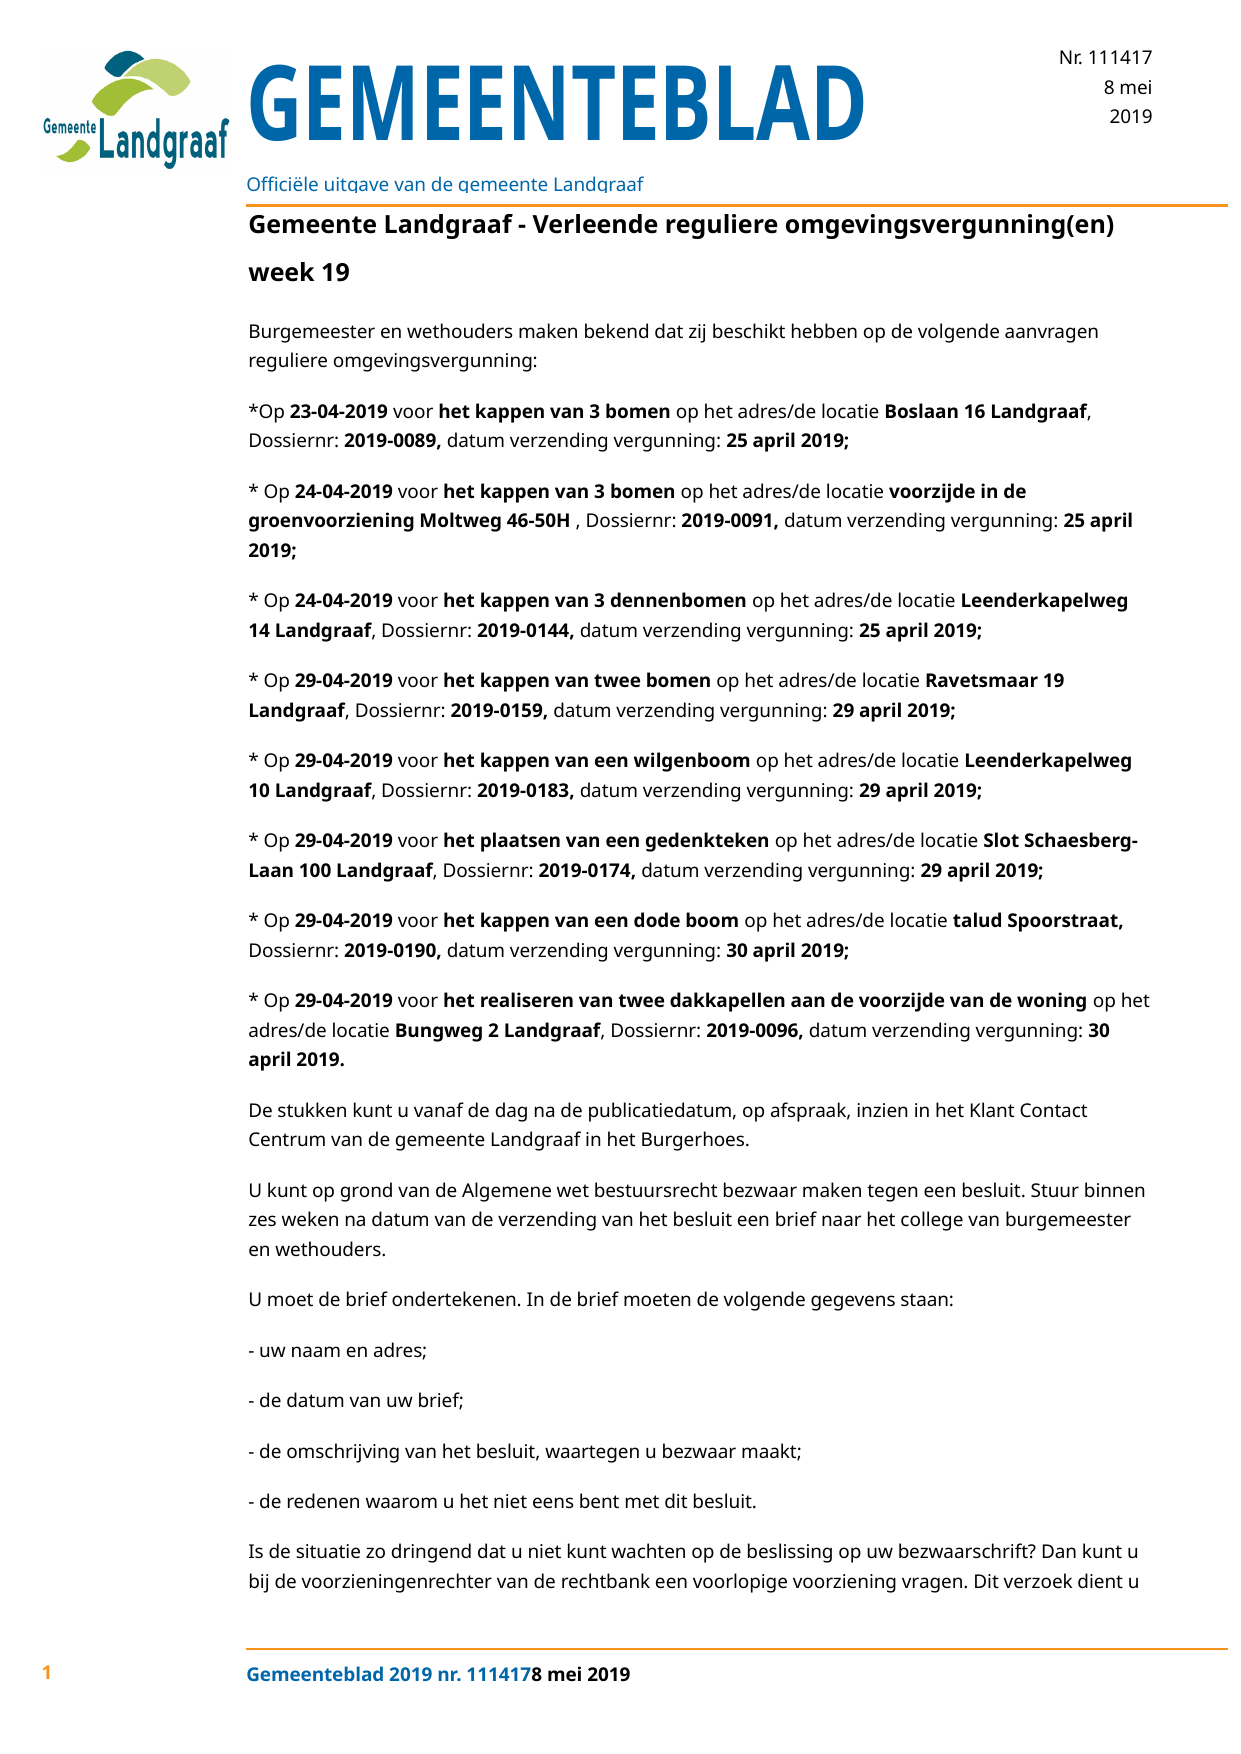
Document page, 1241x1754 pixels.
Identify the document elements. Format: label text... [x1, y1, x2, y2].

text Is de situatie zo dringend dat u niet kunt wachten op de beslissing op uw bezwaarschrift? Dan kunt u bij de voorzieningenrechter van de rechtbank een voorlopige voorziening vragen. Dit verzoek dient u [248, 1539, 1152, 1594]
text - uw naam en adres; [248, 1337, 1152, 1363]
text - de omschrijving van het besluit, waartegen u bezwaar maakt; [248, 1438, 1152, 1464]
text *Op 23-04-2019 voor het kappen van 3 bomen op het adres/de locatie Boslaan 16 Landgraaf, Dossiernr: 2019-0089, datum verzending vergunning: 25 april 2019; [248, 398, 1152, 453]
text Gemeente Landgraaf - Verleende reguliere omgevingsvergunning(en) week 19 [248, 207, 1152, 288]
text * Op 29-04-2019 voor het plaatsen van een gedenkteken op het adres/de locatie Slot Schaesberg-Laan 100 Landgraaf, Dossiernr: 2019-0174, datum verzending vergunning: 29 april 2019; [248, 827, 1152, 883]
text * Op 29-04-2019 voor het kappen van een wilgenboom op het adres/de locatie Leenderkapelweg 10 Landgraaf, Dossiernr: 2019-0183, datum verzending vergunning: 29 april 2019; [248, 747, 1152, 803]
text - de datum van uw brief; [248, 1387, 1152, 1413]
text De stukken kunt u vanaf de dag na de publicatiedatum, op afspraak, inzien in het Klant Contact Centrum van de gemeente Landgraaf in het Burgerhoes. [248, 1097, 1152, 1152]
text - de redenen waarom u het niet eens bent met dit besluit. [248, 1488, 1152, 1514]
text * Op 29-04-2019 voor het kappen van een dode boom op het adres/de locatie talud Spoorstraat, Dossiernr: 2019-0190, datum verzending vergunning: 30 april 2019; [248, 907, 1152, 963]
text * Op 29-04-2019 voor het kappen van twee bomen op het adres/de locatie Ravetsmaar 19 Landgraaf, Dossiernr: 2019-0159, datum verzending vergunning: 29 april 2019; [248, 667, 1152, 723]
text * Op 29-04-2019 voor het realiseren van twee dakkapellen aan de voorzijde van de woning op het adres/de locatie Bungweg 2 Landgraaf, Dossiernr: 2019-0096, datum verzending vergunning: 30 april 2019. [248, 987, 1152, 1072]
text U kunt op grond van de Algemene wet bestuursrecht bezwaar maken tegen een besluit. Stuur binnen zes weken na datum van de verzending van het besluit een brief naar het college van burgemeester en wethouders. [248, 1177, 1152, 1262]
text Burgemeester en wethouders maken bekend dat zij beschikt hebben op de volgende aanvragen reguliere omgevingsvergunning: [248, 318, 1152, 373]
picture [41, 47, 231, 172]
text U moet de brief ondertekenen. In de brief moeten de volgende gegevens staan: [248, 1287, 1152, 1312]
text * Op 24-04-2019 voor het kappen van 3 dennenbomen op het adres/de locatie Leenderkapelweg 14 Landgraaf, Dossiernr: 2019-0144, datum verzending vergunning: 25 april 2019; [248, 587, 1152, 643]
text * Op 24-04-2019 voor het kappen van 3 bomen op het adres/de locatie voorzijde in de groenvoorziening Moltweg 46-50H , Dossiernr: 2019-0091, datum verzending vergunning: 25 april 2019; [248, 478, 1152, 563]
